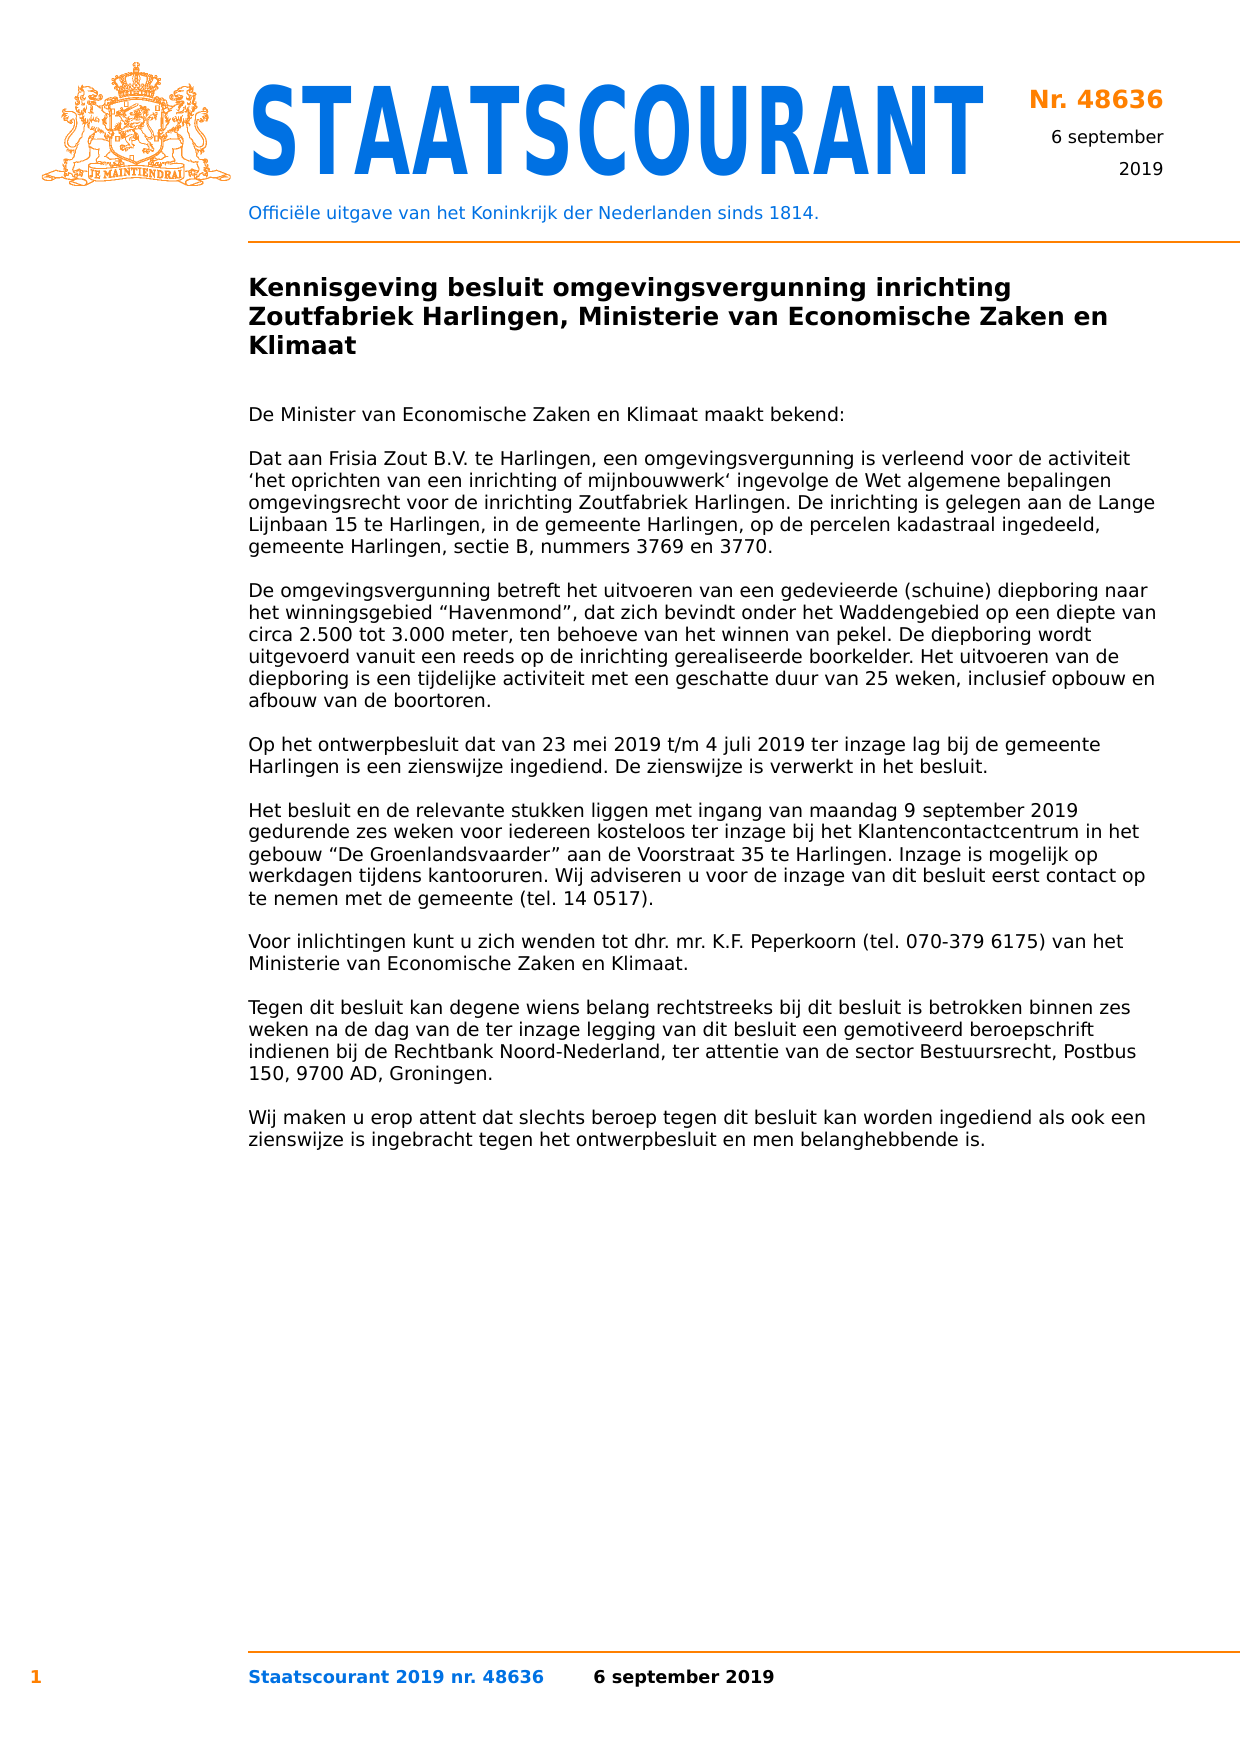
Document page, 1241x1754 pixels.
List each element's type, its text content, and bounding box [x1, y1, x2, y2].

table_cell Officiële uitgave van het Koninkrijk der Nederlanden sinds 1814. [248, 203, 1240, 241]
subtitle Kennisgeving besluit omgevingsvergunning inrichting Zoutfabriek Harlingen, Ministerie van Economische Zaken en Klimaat [248, 273, 1163, 361]
table_cell 6 september [998, 121, 1240, 153]
table_header [25, 62, 248, 241]
picture [41, 62, 231, 186]
text De omgevingsvergunning betreft het uitvoeren van een gedevieerde (schuine) diepboring naar het winningsgebied “Havenmond”, dat zich bevindt onder het Waddengebied op een diepte van circa 2.500 tot 3.000 meter, ten behoeve van het winnen van pekel. De diepboring wordt uitgevoerd vanuit een reeds op de inrichting gerealiseerde boorkelder. Het uitvoeren van de diepboring is een tijdelijke activiteit met een geschatte duur van 25 weken, inclusief opbouw en afbouw van de boortoren. [248, 580, 1163, 712]
table_header Nr. 48636 [998, 62, 1240, 121]
table_header STAATSCOURANT [248, 62, 998, 203]
text Dat aan Frisia Zout B.V. te Harlingen, een omgevingsvergunning is verleend voor de activiteit ‘het oprichten van een inrichting of mijnbouwwerk‘ ingevolge de Wet algemene bepalingen omgevingsrecht voor de inrichting Zoutfabriek Harlingen. De inrichting is gelegen aan de Lange Lijnbaan 15 te Harlingen, in de gemeente Harlingen, op de percelen kadastraal ingedeeld, gemeente Harlingen, sectie B, nummers 3769 en 3770. [248, 448, 1163, 558]
text Het besluit en de relevante stukken liggen met ingang van maandag 9 september 2019 gedurende zes weken voor iedereen kosteloos ter inzage bij het Klantencontactcentrum in het gebouw “De Groenlandsvaarder” aan de Voorstraat 35 te Harlingen. Inzage is mogelijk op werkdagen tijdens kantooruren. Wij adviseren u voor de inzage van dit besluit eerst contact op te nemen met de gemeente (tel. 14 0517). [248, 799, 1163, 909]
text Wij maken u erop attent dat slechts beroep tegen dit besluit kan worden ingediend als ook een zienswijze is ingebracht tegen het ontwerpbesluit en men belanghebbende is. [248, 1107, 1163, 1151]
text Tegen dit besluit kan degene wiens belang rechtstreeks bij dit besluit is betrokken binnen zes weken na de dag van de ter inzage legging van dit besluit een gemotiveerd beroepschrift indienen bij de Rechtbank Noord-Nederland, ter attentie van de sector Bestuursrecht, Postbus 150, 9700 AD, Groningen. [248, 997, 1163, 1085]
table_cell 2019 [998, 153, 1240, 203]
text Voor inlichtingen kunt u zich wenden tot dhr. mr. K.F. Peperkoorn (tel. 070-379 6175) van het Ministerie van Economische Zaken en Klimaat. [248, 931, 1163, 975]
text Op het ontwerpbesluit dat van 23 mei 2019 t/m 4 juli 2019 ter inzage lag bij de gemeente Harlingen is een zienswijze ingediend. De zienswijze is verwerkt in het besluit. [248, 734, 1163, 778]
text De Minister van Economische Zaken en Klimaat maakt bekend: [248, 404, 1163, 426]
